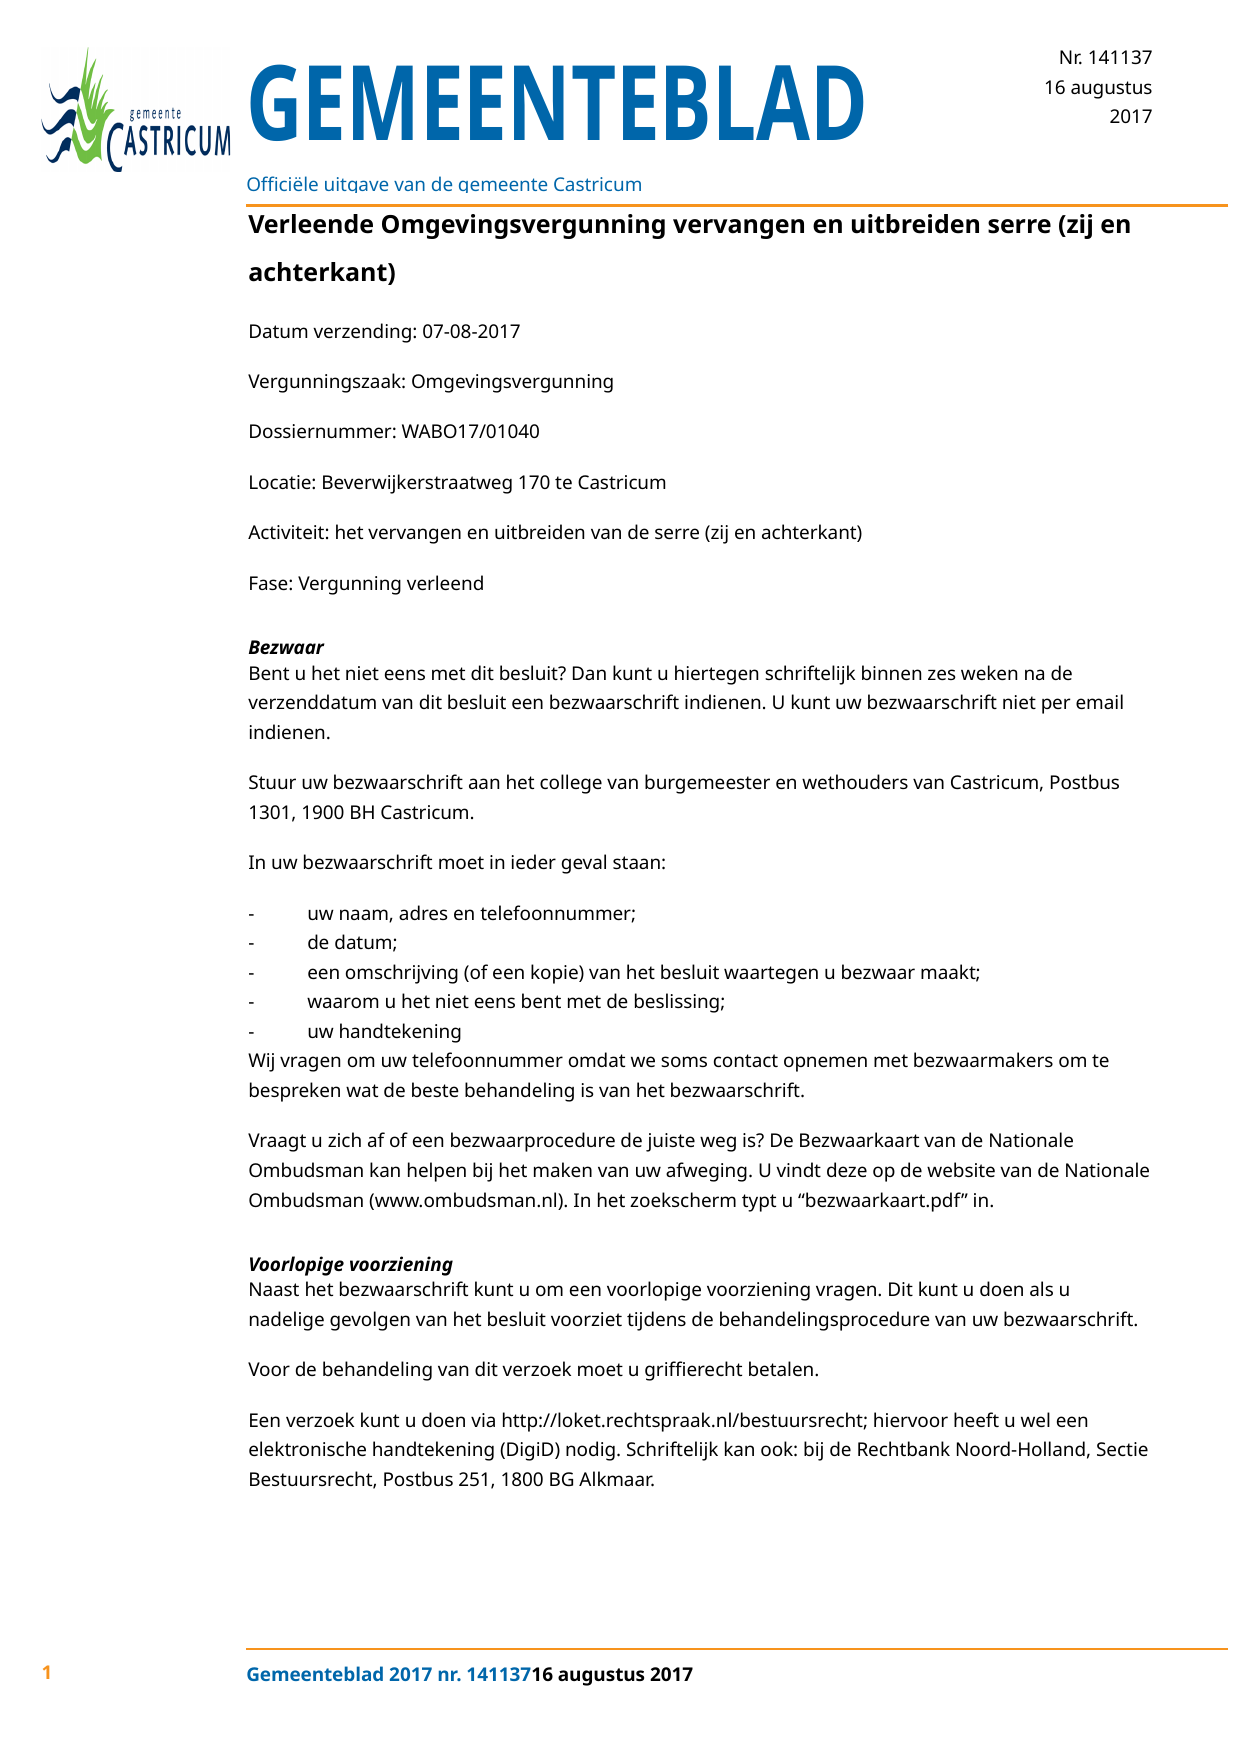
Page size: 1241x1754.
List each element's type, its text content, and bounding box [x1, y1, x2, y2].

text Activiteit: het vervangen en uitbreiden van de serre (zij en achterkant) [248, 519, 1152, 545]
text Bezwaar [248, 634, 1152, 660]
text Bent u het niet eens met dit besluit? Dan kunt u hiertegen schriftelijk binnen zes weken na de verzenddatum van dit besluit een bezwaarschrift indienen. U kunt uw bezwaarschrift niet per email indienen. [248, 660, 1152, 744]
text Verleende Omgevingsvergunning vervangen en uitbreiden serre (zij en achterkant) [248, 207, 1152, 288]
text Fase: Vergunning verleend [248, 570, 1152, 596]
text Naast het bezwaarschrift kunt u om een voorlopige voorziening vragen. Dit kunt u doen als u nadelige gevolgen van het besluit voorziet tijdens de behandelingsprocedure van uw bezwaarschrift. [248, 1276, 1152, 1332]
list uw handtekening [248, 1018, 1152, 1044]
text In uw bezwaarschrift moet in ieder geval staan: [248, 849, 1152, 875]
text Wij vragen om uw telefoonnummer omdat we soms contact opnemen met bezwaarmakers om te bespreken wat de beste behandeling is van het bezwaarschrift. [248, 1048, 1152, 1103]
text Vraagt u zich af of een bezwaarprocedure de juiste weg is? De Bezwaarkaart van de Nationale Ombudsman kan helpen bij het maken van uw afweging. U vindt deze op de website van de Nationale Ombudsman (www.ombudsman.nl). In het zoekscherm typt u “bezwaarkaart.pdf” in. [248, 1128, 1152, 1212]
text Locatie: Beverwijkerstraatweg 170 te Castricum [248, 469, 1152, 495]
text Dossiernummer: WABO17/01040 [248, 419, 1152, 444]
list waarom u het niet eens bent met de beslissing; [248, 988, 1152, 1014]
text Vergunningszaak: Omgevingsvergunning [248, 368, 1152, 394]
text Datum verzending: 07-08-2017 [248, 318, 1152, 344]
text Voorlopige voorziening [248, 1251, 1152, 1276]
picture [41, 47, 231, 172]
text Stuur uw bezwaarschrift aan het college van burgemeester en wethouders van Castricum, Postbus 1301, 1900 BH Castricum. [248, 769, 1152, 824]
text Voor de behandeling van dit verzoek moet u griffierecht betalen. [248, 1356, 1152, 1382]
text Een verzoek kunt u doen via http://loket.rechtspraak.nl/bestuursrecht; hiervoor heeft u wel een elektronische handtekening (DigiD) nodig. Schriftelijk kan ook: bij de Rechtbank Noord-Holland, Sectie Bestuursrecht, Postbus 251, 1800 BG Alkmaar. [248, 1407, 1152, 1492]
list een omschrijving (of een kopie) van het besluit waartegen u bezwaar maakt; [248, 959, 1152, 984]
list uw naam, adres en telefoonnummer; [248, 900, 1152, 925]
list de datum; [248, 929, 1152, 955]
